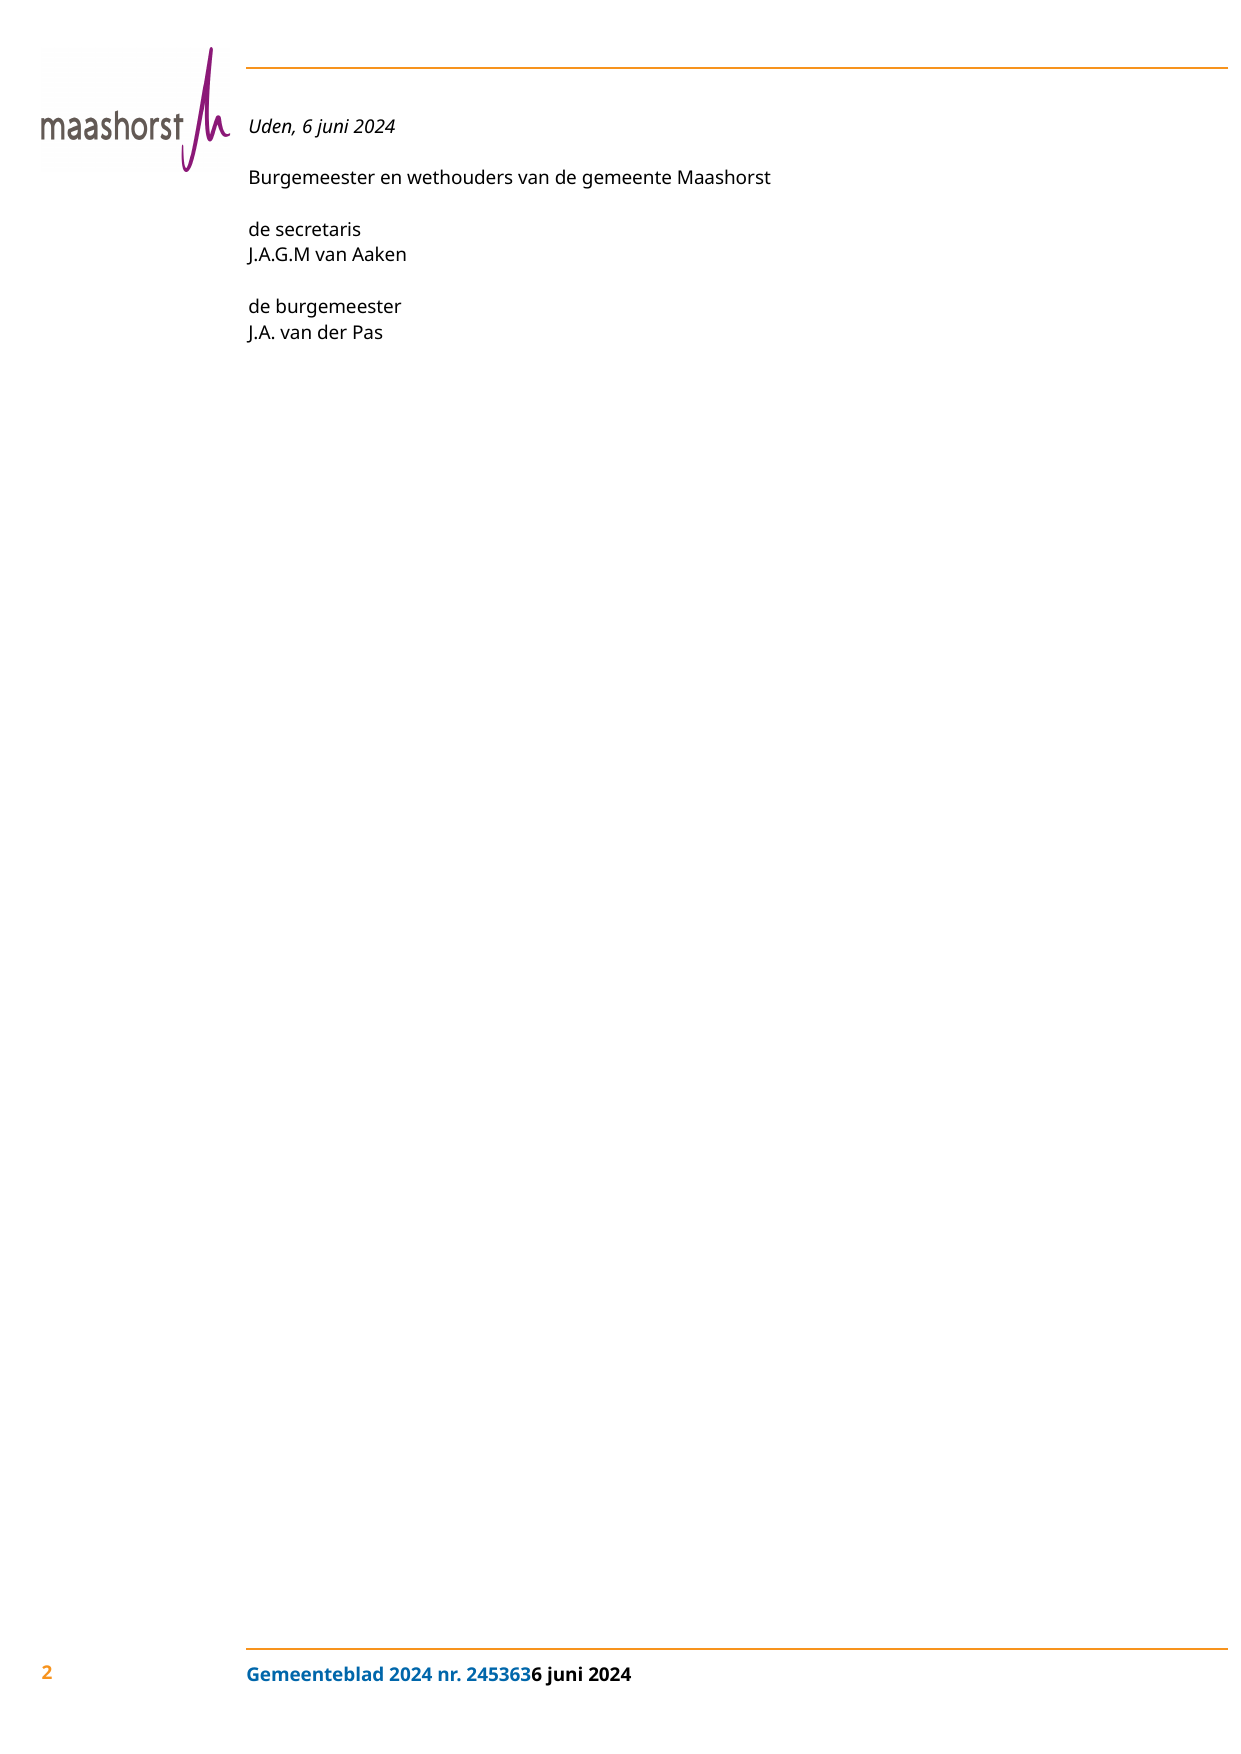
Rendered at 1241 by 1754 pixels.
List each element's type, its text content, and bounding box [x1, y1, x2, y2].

text Burgemeester en wethouders van de gemeente Maashorst [248, 164, 1152, 190]
text de burgemeester [248, 293, 1152, 319]
picture [41, 47, 231, 172]
text de secretaris [248, 216, 1152, 242]
text Uden, 6 juni 2024 [248, 113, 1152, 139]
text J.A. van der Pas [248, 319, 1152, 344]
text J.A.G.M van Aaken [248, 242, 1152, 267]
